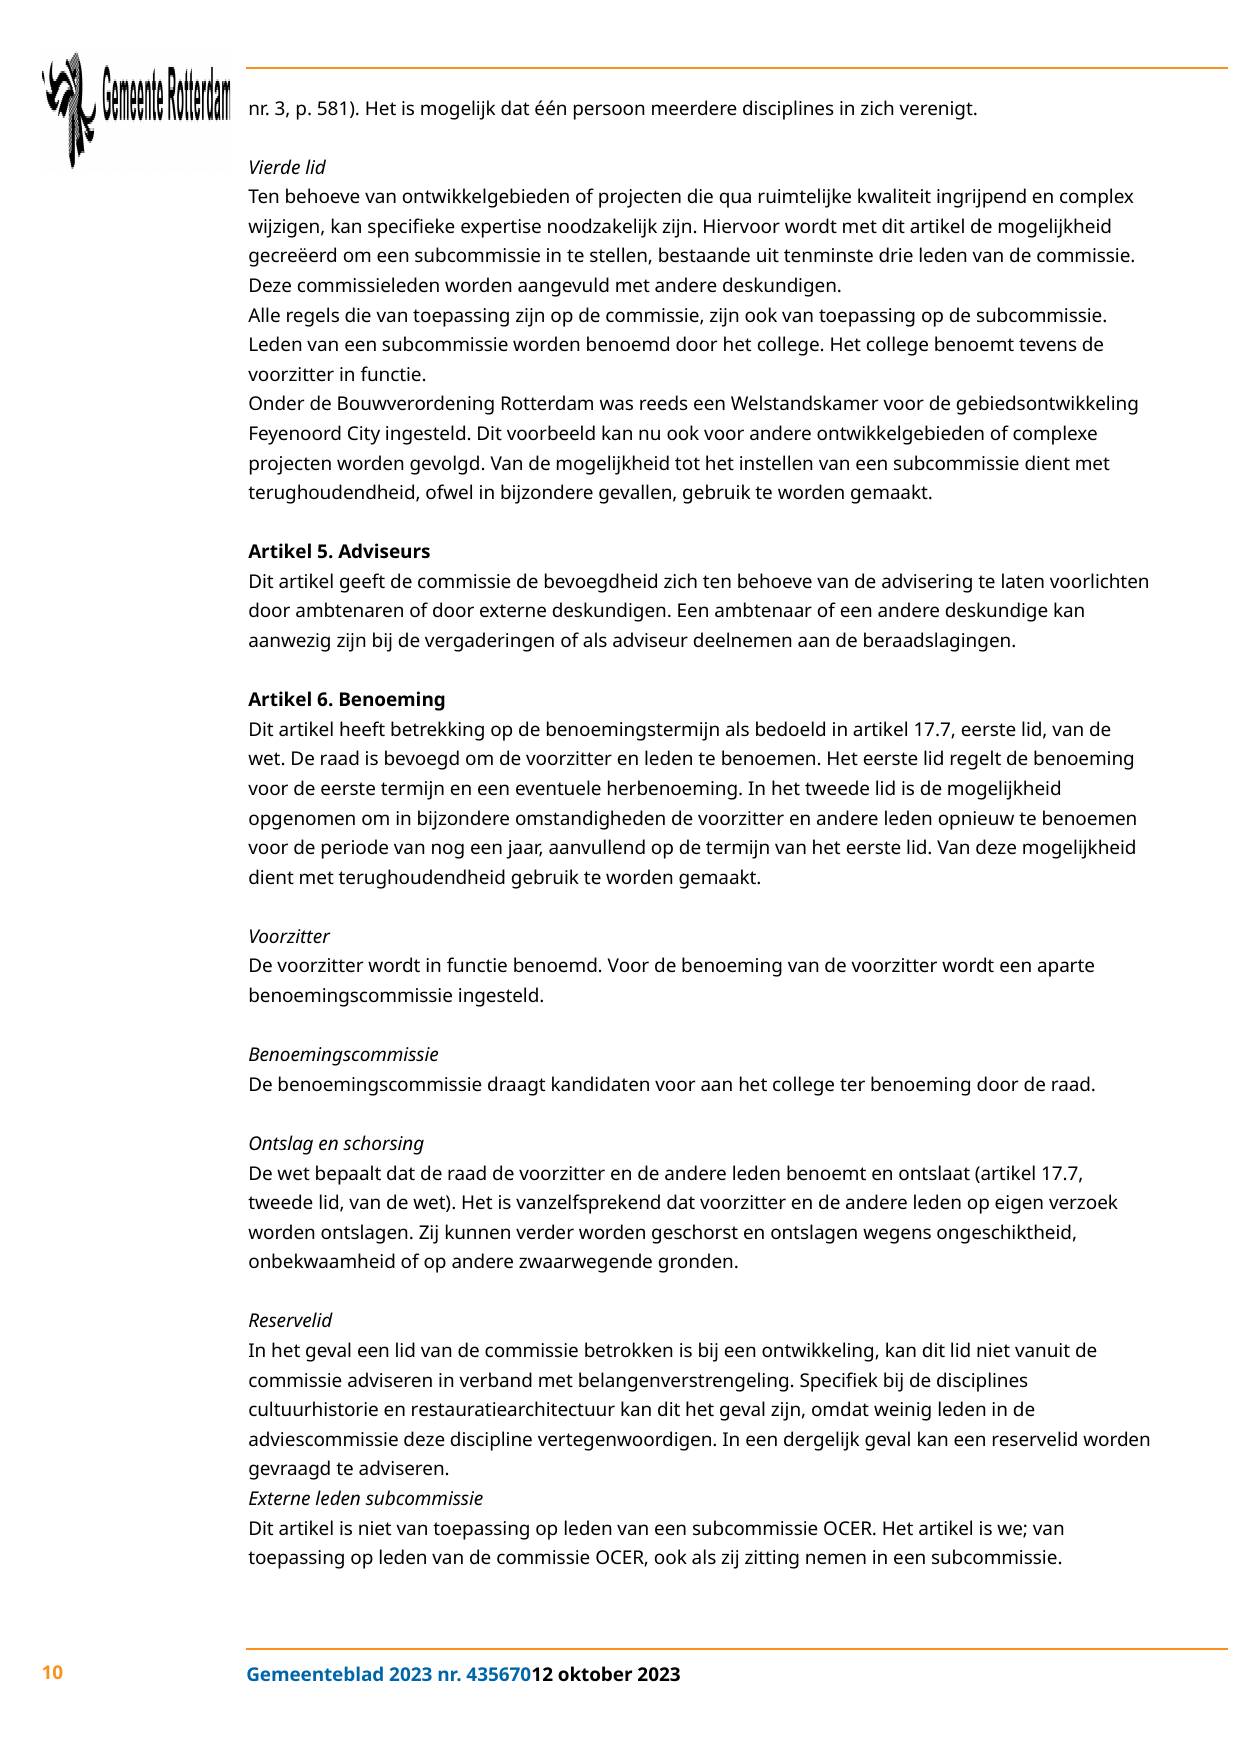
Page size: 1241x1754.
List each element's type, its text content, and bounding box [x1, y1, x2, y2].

text De wet bepaalt dat de raad de voorzitter en de andere leden benoemt en ontslaat (artikel 17.7, tweede lid, van de wet). Het is vanzelfsprekend dat voorzitter en de andere leden op eigen verzoek worden ontslagen. Zij kunnen verder worden geschorst en ontslagen wegens ongeschiktheid, onbekwaamheid of op andere zwaarwegende gronden. [248, 1160, 1152, 1274]
text Alle regels die van toepassing zijn op de commissie, zijn ook van toepassing op de subcommissie. [248, 302, 1152, 328]
picture [41, 47, 231, 172]
text nr. 3, p. 581). Het is mogelijk dat één persoon meerdere disciplines in zich verenigt. [248, 95, 1152, 121]
text Ontslag en schorsing [248, 1130, 1152, 1156]
text Voorzitter [248, 923, 1152, 949]
text Externe leden subcommissie [248, 1485, 1152, 1511]
text Vierde lid [248, 154, 1152, 180]
text Artikel 6. Benoeming [248, 686, 1152, 712]
text De benoemingscommissie draagt kandidaten voor aan het college ter benoeming door de raad. [248, 1071, 1152, 1097]
text Dit artikel geeft de commissie de bevoegdheid zich ten behoeve van de advisering te laten voorlichten door ambtenaren of door externe deskundigen. Een ambtenaar of een andere deskundige kan aanwezig zijn bij de vergaderingen of als adviseur deelnemen aan de beraadslagingen. [248, 568, 1152, 653]
text Onder de Bouwverordening Rotterdam was reeds een Welstandskamer voor de gebiedsontwikkeling Feyenoord City ingesteld. Dit voorbeeld kan nu ook voor andere ontwikkelgebieden of complexe projecten worden gevolgd. Van de mogelijkheid tot het instellen van een subcommissie dient met terughoudendheid, ofwel in bijzondere gevallen, gebruik te worden gemaakt. [248, 391, 1152, 505]
text Leden van een subcommissie worden benoemd door het college. Het college benoemt tevens de voorzitter in functie. [248, 331, 1152, 387]
text Ten behoeve van ontwikkelgebieden of projecten die qua ruimtelijke kwaliteit ingrijpend en complex wijzigen, kan specifieke expertise noodzakelijk zijn. Hiervoor wordt met dit artikel de mogelijkheid gecreëerd om een subcommissie in te stellen, bestaande uit tenminste drie leden van de commissie. [248, 183, 1152, 268]
text Dit artikel is niet van toepassing op leden van een subcommissie OCER. Het artikel is we; van toepassing op leden van de commissie OCER, ook als zij zitting nemen in een subcommissie. [248, 1515, 1152, 1570]
text Dit artikel heeft betrekking op de benoemingstermijn als bedoeld in artikel 17.7, eerste lid, van de wet. De raad is bevoegd om de voorzitter en leden te benoemen. Het eerste lid regelt de benoeming voor de eerste termijn en een eventuele herbenoeming. In het tweede lid is de mogelijkheid opgenomen om in bijzondere omstandigheden de voorzitter en andere leden opnieuw te benoemen voor de periode van nog een jaar, aanvullend op de termijn van het eerste lid. Van deze mogelijkheid dient met terughoudendheid gebruik te worden gemaakt. [248, 716, 1152, 890]
text Reservelid [248, 1308, 1152, 1333]
text Artikel 5. Adviseurs [248, 538, 1152, 564]
text In het geval een lid van de commissie betrokken is bij een ontwikkeling, kan dit lid niet vanuit de commissie adviseren in verband met belangenverstrengeling. Specifiek bij de disciplines [248, 1337, 1152, 1393]
text Benoemingscommissie [248, 1041, 1152, 1067]
text cultuurhistorie en restauratiearchitectuur kan dit het geval zijn, omdat weinig leden in de [248, 1396, 1152, 1422]
text De voorzitter wordt in functie benoemd. Voor de benoeming van de voorzitter wordt een aparte benoemingscommissie ingesteld. [248, 953, 1152, 1008]
text adviescommissie deze discipline vertegenwoordigen. In een dergelijk geval kan een reservelid worden gevraagd te adviseren. [248, 1426, 1152, 1481]
text Deze commissieleden worden aangevuld met andere deskundigen. [248, 272, 1152, 298]
